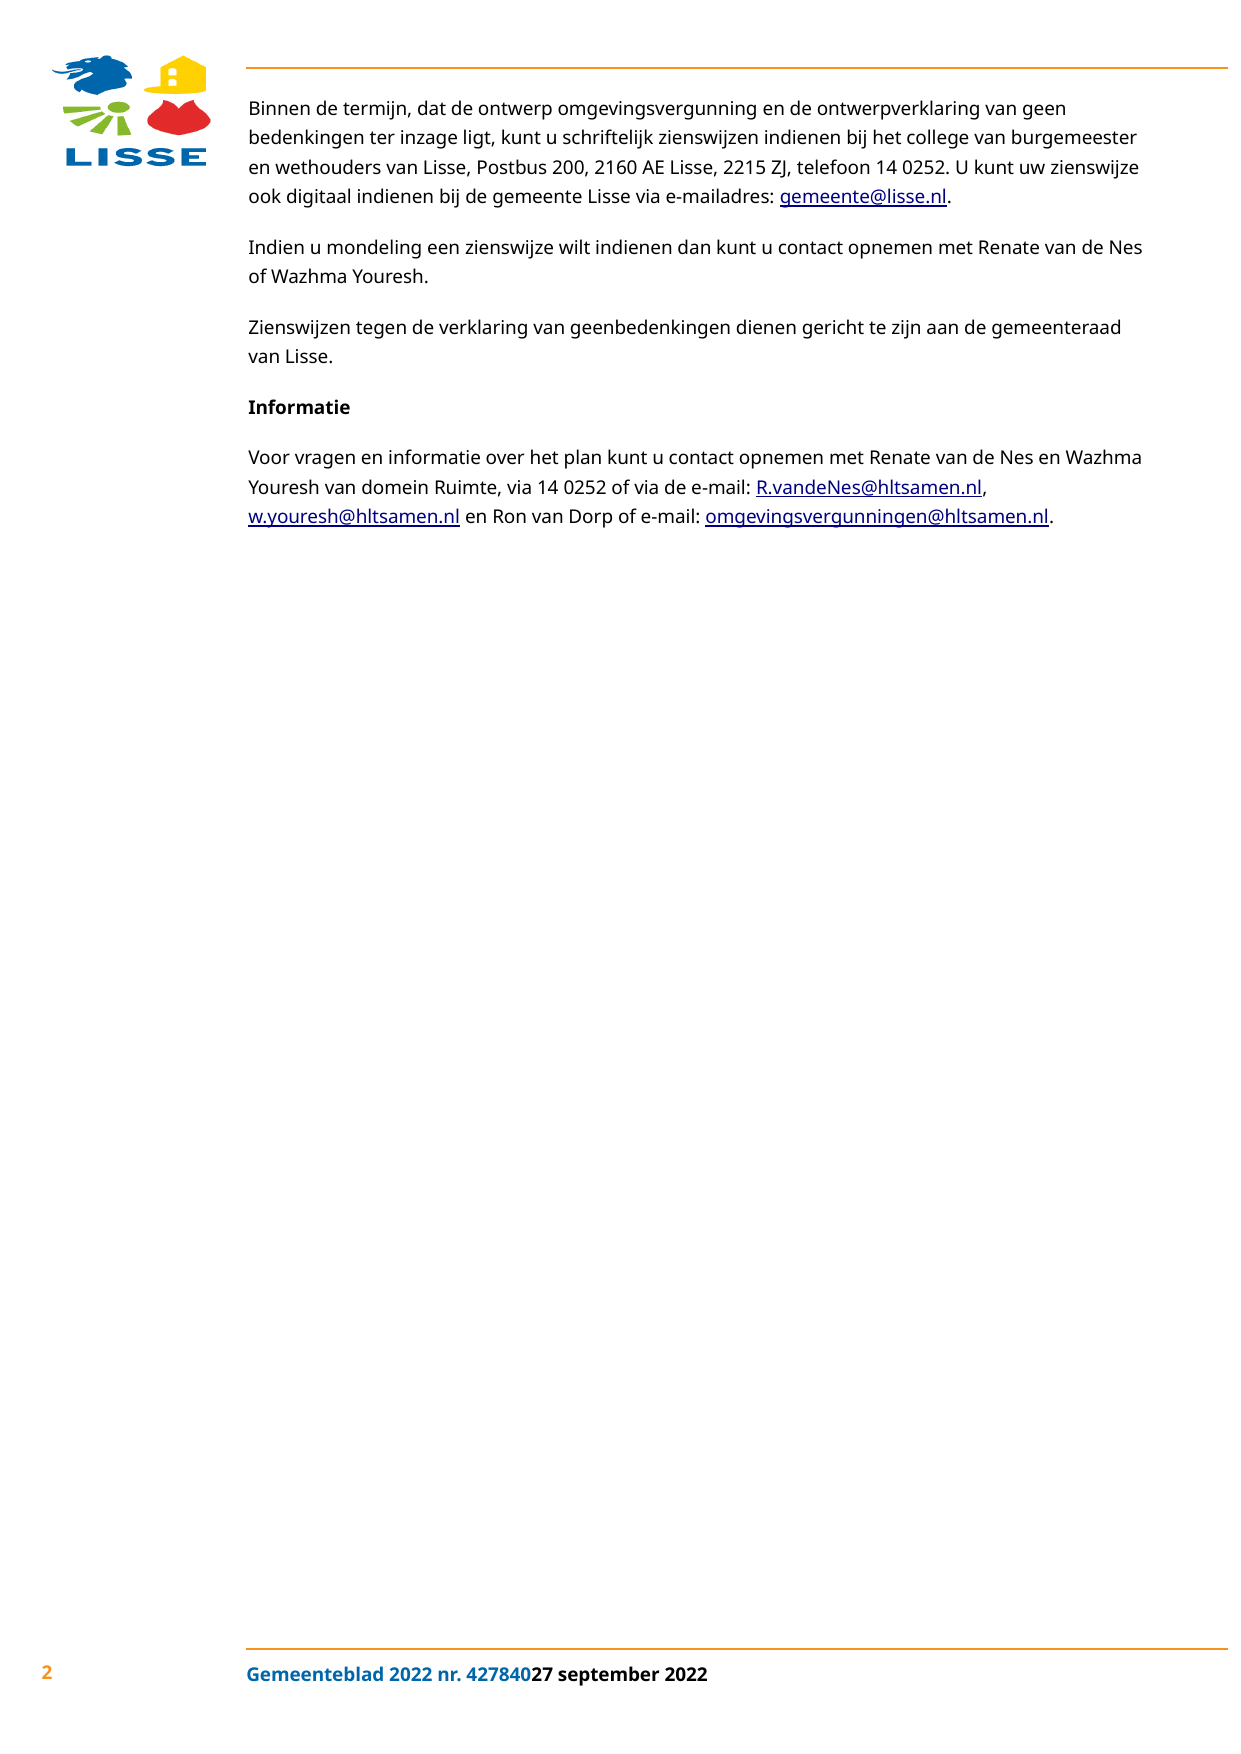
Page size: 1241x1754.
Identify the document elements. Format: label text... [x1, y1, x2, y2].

picture [41, 47, 231, 172]
text Indien u mondeling een zienswijze wilt indienen dan kunt u contact opnemen met Renate van de Nes of Wazhma Youresh. [248, 234, 1152, 289]
text Voor vragen en informatie over het plan kunt u contact opnemen met Renate van de Nes en Wazhma Youresh van domein Ruimte, via 14 0252 of via de e-mail: R.vandeNes@hltsamen.nl, w.youresh@hltsamen.nl en Ron van Dorp of e-mail: omgevingsvergunningen@hltsamen.nl. [248, 444, 1152, 529]
text Informatie [248, 394, 1152, 420]
text Binnen de termijn, dat de ontwerp omgevingsvergunning en de ontwerpverklaring van geen bedenkingen ter inzage ligt, kunt u schriftelijk zienswijzen indienen bij het college van burgemeester en wethouders van Lisse, Postbus 200, 2160 AE Lisse, 2215 ZJ, telefoon 14 0252. U kunt uw zienswijze ook digitaal indienen bij de gemeente Lisse via e-mailadres: gemeente@lisse.nl. [248, 95, 1152, 209]
text Zienswijzen tegen de verklaring van geenbedenkingen dienen gericht te zijn aan de gemeenteraad van Lisse. [248, 314, 1152, 369]
